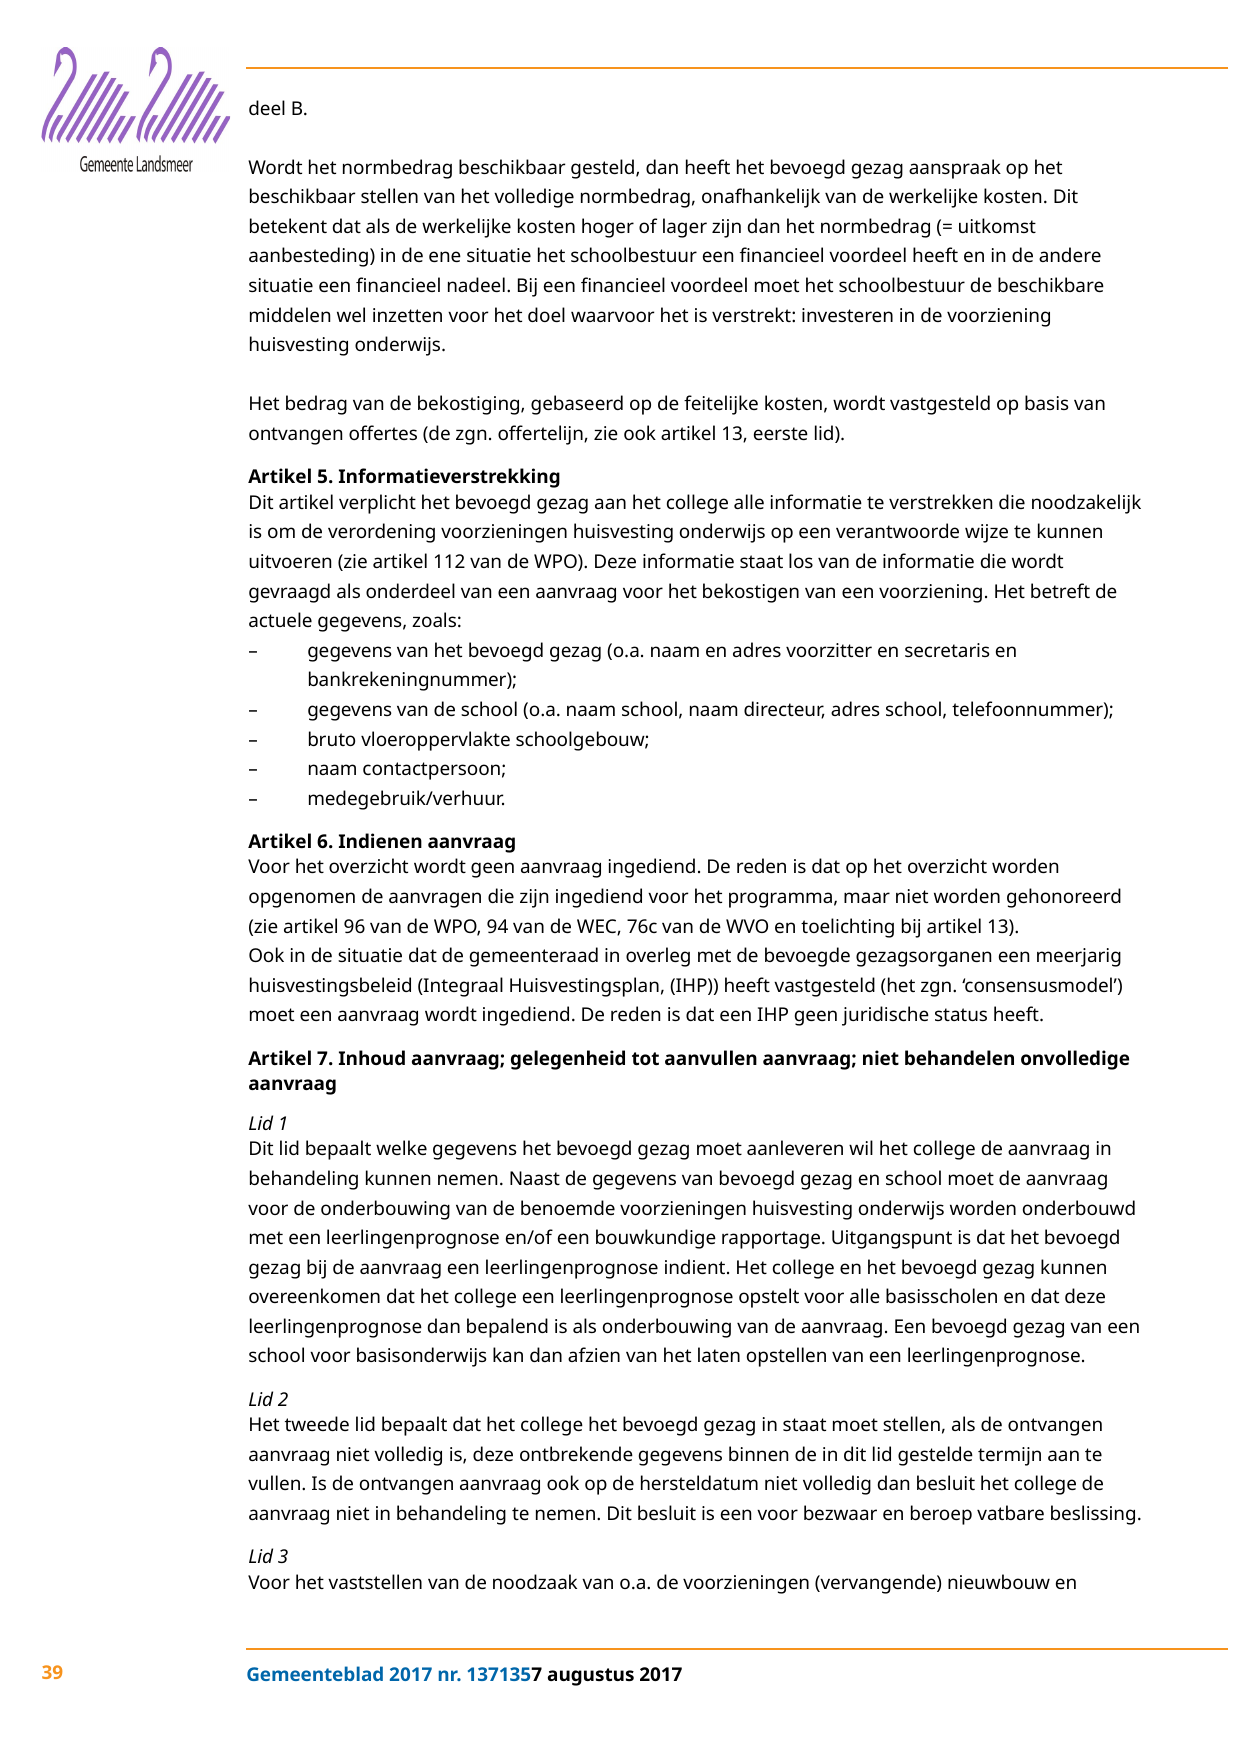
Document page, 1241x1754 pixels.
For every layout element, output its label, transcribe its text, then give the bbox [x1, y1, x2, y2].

text deel B. [248, 95, 1152, 121]
text Lid 1 [248, 1110, 1152, 1136]
text Lid 3 [248, 1543, 1152, 1569]
text Artikel 5. Informatieverstrekking [248, 463, 1152, 489]
text Dit artikel verplicht het bevoegd gezag aan het college alle informatie te verstrekken die noodzakelijk is om de verordening voorzieningen huisvesting onderwijs op een verantwoorde wijze te kunnen uitvoeren (zie artikel 112 van de WPO). Deze informatie staat los van de informatie die wordt gevraagd als onderdeel van een aanvraag voor het bekostigen van een voorziening. Het betreft de actuele gegevens, zoals: [248, 489, 1152, 633]
text Artikel 7. Inhoud aanvraag; gelegenheid tot aanvullen aanvraag; niet behandelen onvolledige aanvraag [248, 1045, 1152, 1096]
text Voor het vaststellen van de noodzaak van o.a. de voorzieningen (vervangende) nieuwbouw en [248, 1569, 1152, 1595]
text Het bedrag van de bekostiging, gebaseerd op de feitelijke kosten, wordt vastgesteld op basis van ontvangen offertes (de zgn. offertelijn, zie ook artikel 13, eerste lid). [248, 391, 1152, 446]
text Lid 2 [248, 1386, 1152, 1411]
text Voor het overzicht wordt geen aanvraag ingediend. De reden is dat op het overzicht worden opgenomen de aanvragen die zijn ingediend voor het programma, maar niet worden gehonoreerd (zie artikel 96 van de WPO, 94 van de WEC, 76c van de WVO en toelichting bij artikel 13). [248, 854, 1152, 939]
text Ook in de situatie dat de gemeenteraad in overleg met de bevoegde gezagsorganen een meerjarig huisvestingsbeleid (Integraal Huisvestingsplan, (IHP)) heeft vastgesteld (het zgn. ‘consensusmodel’) moet een aanvraag wordt ingediend. De reden is dat een IHP geen juridische status heeft. [248, 942, 1152, 1027]
picture [41, 47, 231, 172]
list bruto vloeroppervlakte schoolgebouw; [248, 726, 1152, 751]
text Wordt het normbedrag beschikbaar gesteld, dan heeft het bevoegd gezag aanspraak op het beschikbaar stellen van het volledige normbedrag, onafhankelijk van de werkelijke kosten. Dit betekent dat als de werkelijke kosten hoger of lager zijn dan het normbedrag (= uitkomst aanbesteding) in de ene situatie het schoolbestuur een financieel voordeel heeft en in de andere situatie een financieel nadeel. Bij een financieel voordeel moet het schoolbestuur de beschikbare middelen wel inzetten voor het doel waarvoor het is verstrekt: investeren in de voorziening huisvesting onderwijs. [248, 154, 1152, 357]
list naam contactpersoon; [248, 755, 1152, 781]
list gegevens van het bevoegd gezag (o.a. naam en adres voorzitter en secretaris en bankrekeningnummer); [248, 637, 1152, 692]
text Het tweede lid bepaalt dat het college het bevoegd gezag in staat moet stellen, als de ontvangen aanvraag niet volledig is, deze ontbrekende gegevens binnen de in dit lid gestelde termijn aan te vullen. Is de ontvangen aanvraag ook op de hersteldatum niet volledig dan besluit het college de aanvraag niet in behandeling te nemen. Dit besluit is een voor bezwaar en beroep vatbare beslissing. [248, 1411, 1152, 1526]
text Dit lid bepaalt welke gegevens het bevoegd gezag moet aanleveren wil het college de aanvraag in behandeling kunnen nemen. Naast de gegevens van bevoegd gezag en school moet de aanvraag voor de onderbouwing van de benoemde voorzieningen huisvesting onderwijs worden onderbouwd met een leerlingenprognose en/of een bouwkundige rapportage. Uitgangspunt is dat het bevoegd gezag bij de aanvraag een leerlingenprognose indient. Het college en het bevoegd gezag kunnen overeenkomen dat het college een leerlingenprognose opstelt voor alle basisscholen en dat deze leerlingenprognose dan bepalend is als onderbouwing van de aanvraag. Een bevoegd gezag van een school voor basisonderwijs kan dan afzien van het laten opstellen van een leerlingenprognose. [248, 1136, 1152, 1368]
list gegevens van de school (o.a. naam school, naam directeur, adres school, telefoonnummer); [248, 696, 1152, 722]
list medegebruik/verhuur. [248, 785, 1152, 811]
text Artikel 6. Indienen aanvraag [248, 828, 1152, 854]
